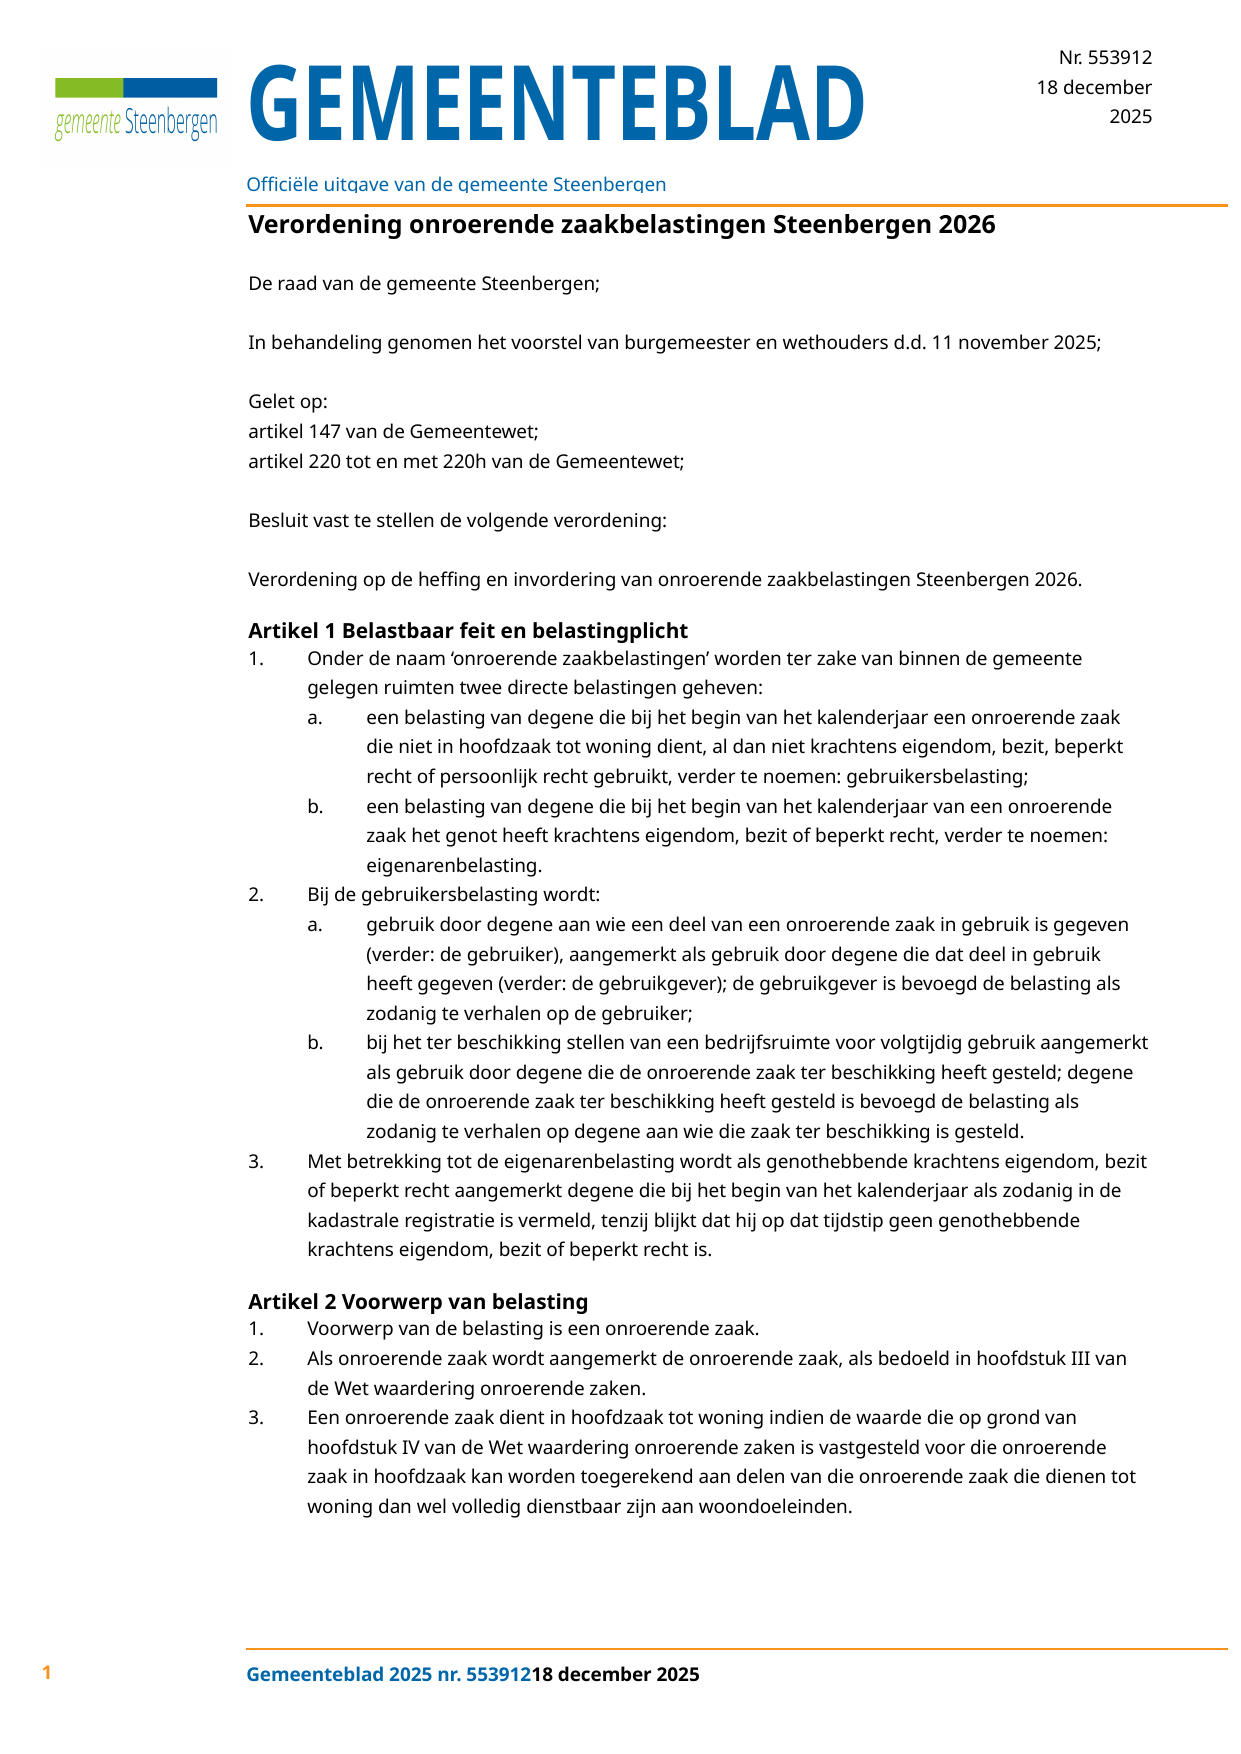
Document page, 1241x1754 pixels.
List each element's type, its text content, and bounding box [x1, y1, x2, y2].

text artikel 220 tot en met 220h van de Gemeentewet; [248, 448, 1152, 473]
list Voorwerp van de belasting is een onroerende zaak. [248, 1316, 1152, 1341]
text De raad van de gemeente Steenbergen; [248, 270, 1152, 296]
list Onder de naam ‘onroerende zaakbelastingen’ worden ter zake van binnen de gemeente gelegen ruimten twee directe belastingen geheven: [248, 645, 1152, 700]
list Met betrekking tot de eigenarenbelasting wordt als genothebbende krachtens eigendom, bezit of beperkt recht aangemerkt degene die bij het begin van het kalenderjaar als zodanig in de kadastrale registratie is vermeld, tenzij blijkt dat hij op dat tijdstip geen genothebbende krachtens eigendom, bezit of beperkt recht is. [248, 1148, 1152, 1262]
text Besluit vast te stellen de volgende verordening: [248, 507, 1152, 533]
list bij het ter beschikking stellen van een bedrijfsruimte voor volgtijdig gebruik aangemerkt als gebruik door degene die de onroerende zaak ter beschikking heeft gesteld; degene die de onroerende zaak ter beschikking heeft gesteld is bevoegd de belasting als zodanig te verhalen op degene aan wie die zaak ter beschikking is gesteld. [307, 1029, 1152, 1144]
text Artikel 1 Belastbaar feit en belastingplicht [248, 617, 1152, 645]
list Een onroerende zaak dient in hoofdzaak tot woning indien de waarde die op grond van hoofdstuk IV van de Wet waardering onroerende zaken is vastgesteld voor die onroerende zaak in hoofdzaak kan worden toegerekend aan delen van die onroerende zaak die dienen tot woning dan wel volledig dienstbaar zijn aan woondoeleinden. [248, 1404, 1152, 1519]
text In behandeling genomen het voorstel van burgemeester en wethouders d.d. 11 november 2025; [248, 329, 1152, 355]
text artikel 147 van de Gemeentewet; [248, 418, 1152, 444]
text Gelet op: [248, 389, 1152, 414]
list gebruik door degene aan wie een deel van een onroerende zaak in gebruik is gegeven (verder: de gebruiker), aangemerkt als gebruik door degene die dat deel in gebruik heeft gegeven (verder: de gebruikgever); de gebruikgever is bevoegd de belasting als zodanig te verhalen op de gebruiker; [307, 911, 1152, 1026]
list Bij de gebruikersbelasting wordt: [248, 882, 1152, 907]
list een belasting van degene die bij het begin van het kalenderjaar van een onroerende zaak het genot heeft krachtens eigendom, bezit of beperkt recht, verder te noemen: eigenarenbelasting. [307, 793, 1152, 878]
text Artikel 2 Voorwerp van belasting [248, 1287, 1152, 1316]
list een belasting van degene die bij het begin van het kalenderjaar een onroerende zaak die niet in hoofdzaak tot woning dient, al dan niet krachtens eigendom, bezit, beperkt recht of persoonlijk recht gebruikt, verder te noemen: gebruikersbelasting; [307, 704, 1152, 789]
picture [41, 47, 231, 172]
text Verordening onroerende zaakbelastingen Steenbergen 2026 [248, 207, 1152, 241]
list Als onroerende zaak wordt aangemerkt de onroerende zaak, als bedoeld in hoofdstuk III van de Wet waardering onroerende zaken. [248, 1345, 1152, 1400]
text Verordening op de heffing en invordering van onroerende zaakbelastingen Steenbergen 2026. [248, 566, 1152, 592]
